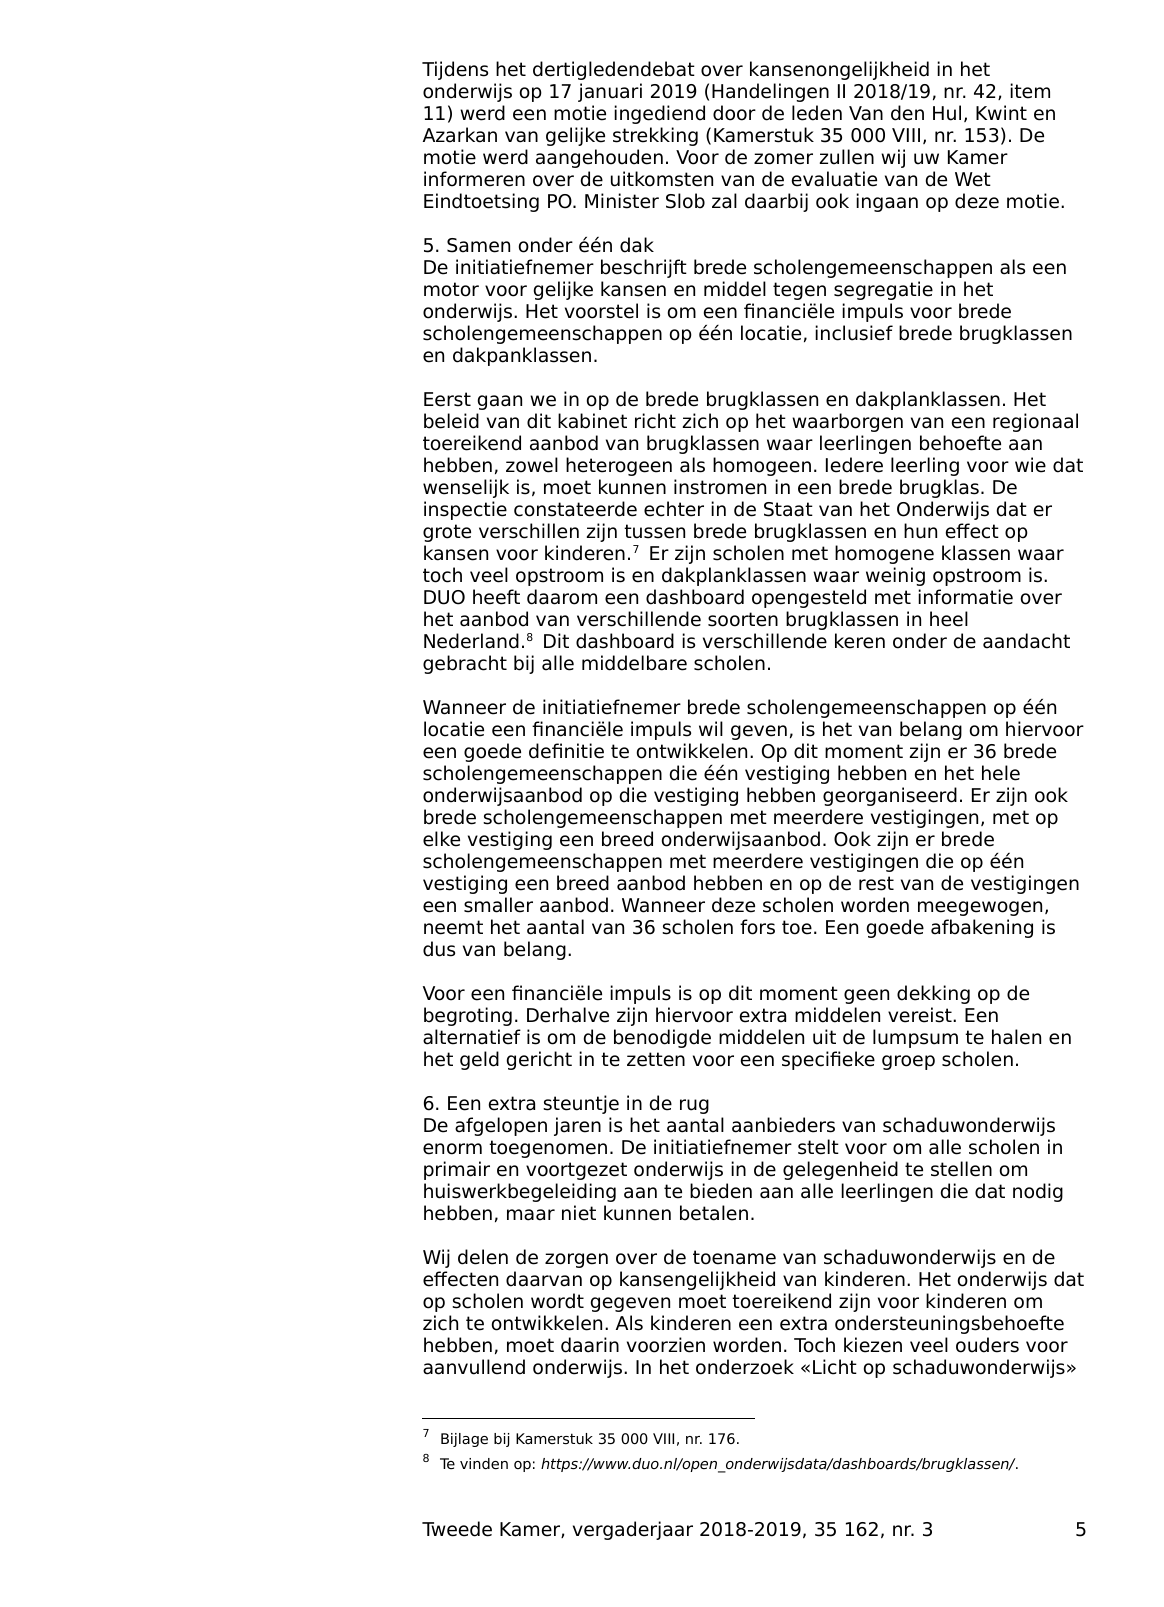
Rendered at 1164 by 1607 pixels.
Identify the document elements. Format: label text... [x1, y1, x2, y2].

text Voor een financiële impuls is op dit moment geen dekking op de begroting. Derhalve zijn hiervoor extra middelen vereist. Een alternatief is om de benodigde middelen uit de lumpsum te halen en het geld gericht in te zetten voor een specifieke groep scholen. [422, 983, 1087, 1071]
text De afgelopen jaren is het aantal aanbieders van schaduwonderwijs enorm toegenomen. De initiatiefnemer stelt voor om alle scholen in primair en voortgezet onderwijs in de gelegenheid te stellen om huiswerkbegeleiding aan te bieden aan alle leerlingen die dat nodig hebben, maar niet kunnen betalen. [422, 1115, 1087, 1225]
text Eerst gaan we in op de brede brugklassen en dakplanklassen. Het beleid van dit kabinet richt zich op het waarborgen van een regionaal toereikend aanbod van brugklassen waar leerlingen behoefte aan hebben, zowel heterogeen als homogeen. Iedere leerling voor wie dat wenselijk is, moet kunnen instromen in een brede brugklas. De inspectie constateerde echter in de Staat van het Onderwijs dat er grote verschillen zijn tussen brede brugklassen en hun effect op kansen voor kinderen. Er zijn scholen met homogene klassen waar toch veel opstroom is en dakplanklassen waar weinig opstroom is. DUO heeft daarom een dashboard opengesteld met informatie over het aanbod van verschillende soorten brugklassen in heel Nederland. Dit dashboard is verschillende keren onder de aandacht gebracht bij alle middelbare scholen. [422, 389, 1087, 675]
text De initiatiefnemer beschrijft brede scholengemeenschappen als een motor voor gelijke kansen en middel tegen segregatie in het onderwijs. Het voorstel is om een financiële impuls voor brede scholengemeenschappen op één locatie, inclusief brede brugklassen en dakpanklassen. [422, 257, 1087, 367]
text 5. Samen onder één dak [422, 235, 1087, 257]
text Bijlage bij Kamerstuk 35 000 VIII, nr. 176. [422, 1427, 1087, 1449]
text Wij delen de zorgen over de toename van schaduwonderwijs en de effecten daarvan op kansengelijkheid van kinderen. Het onderwijs dat op scholen wordt gegeven moet toereikend zijn voor kinderen om zich te ontwikkelen. Als kinderen een extra ondersteuningsbehoefte hebben, moet daarin voorzien worden. Toch kiezen veel ouders voor aanvullend onderwijs. In het onderzoek «Licht op schaduwonderwijs» [422, 1247, 1087, 1379]
text Te vinden op: https://www.duo.nl/open_onderwijsdata/dashboards/brugklassen/. [422, 1452, 1087, 1474]
text 6. Een extra steuntje in de rug [422, 1093, 1087, 1115]
text Wanneer de initiatiefnemer brede scholengemeenschappen op één locatie een financiële impuls wil geven, is het van belang om hiervoor een goede definitie te ontwikkelen. Op dit moment zijn er 36 brede scholengemeenschappen die één vestiging hebben en het hele onderwijsaanbod op die vestiging hebben georganiseerd. Er zijn ook brede scholengemeenschappen met meerdere vestigingen, met op elke vestiging een breed onderwijsaanbod. Ook zijn er brede scholengemeenschappen met meerdere vestigingen die op één vestiging een breed aanbod hebben en op de rest van de vestigingen een smaller aanbod. Wanneer deze scholen worden meegewogen, neemt het aantal van 36 scholen fors toe. Een goede afbakening is dus van belang. [422, 697, 1087, 961]
text Tijdens het dertigledendebat over kansenongelijkheid in het onderwijs op 17 januari 2019 (Handelingen II 2018/19, nr. 42, item 11) werd een motie ingediend door de leden Van den Hul, Kwint en Azarkan van gelijke strekking (Kamerstuk 35 000 VIII, nr. 153). De motie werd aangehouden. Voor de zomer zullen wij uw Kamer informeren over de uitkomsten van de evaluatie van de Wet Eindtoetsing PO. Minister Slob zal daarbij ook ingaan op deze motie. [422, 59, 1087, 213]
